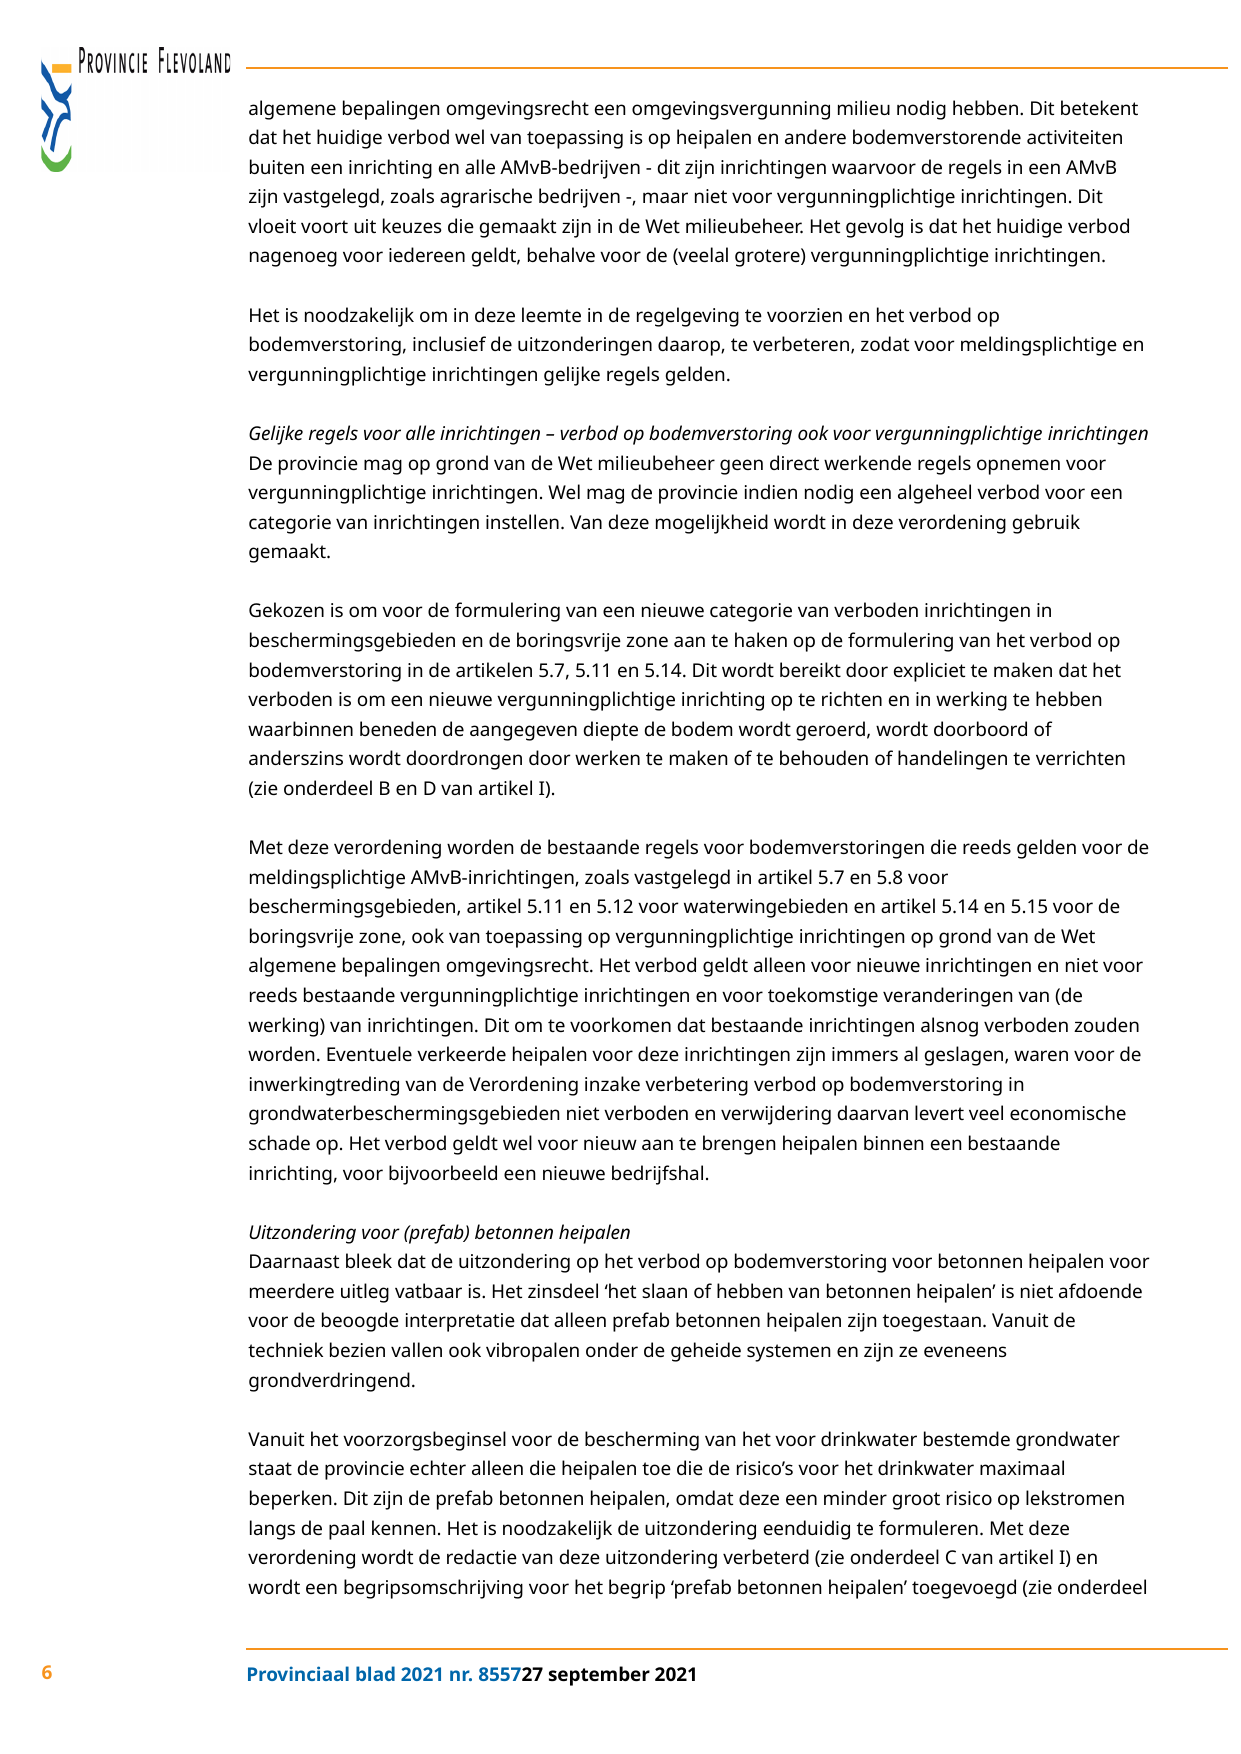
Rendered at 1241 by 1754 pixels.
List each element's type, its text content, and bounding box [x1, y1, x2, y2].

text Vanuit het voorzorgsbeginsel voor de bescherming van het voor drinkwater bestemde grondwater staat de provincie echter alleen die heipalen toe die de risico’s voor het drinkwater maximaal beperken. Dit zijn de prefab betonnen heipalen, omdat deze een minder groot risico op lekstromen langs de paal kennen. Het is noodzakelijk de uitzondering eenduidig te formuleren. Met deze verordening wordt de redactie van deze uitzondering verbeterd (zie onderdeel C van artikel I) en wordt een begripsomschrijving voor het begrip ‘prefab betonnen heipalen’ toegevoegd (zie onderdeel [248, 1426, 1152, 1600]
text Gelijke regels voor alle inrichtingen – verbod op bodemverstoring ook voor vergunningplichtige inrichtingen [248, 420, 1152, 446]
text Daarnaast bleek dat de uitzondering op het verbod op bodemverstoring voor betonnen heipalen voor meerdere uitleg vatbaar is. Het zinsdeel ‘het slaan of hebben van betonnen heipalen’ is niet afdoende voor de beoogde interpretatie dat alleen prefab betonnen heipalen zijn toegestaan. Vanuit de techniek bezien vallen ook vibropalen onder de geheide systemen en zijn ze eveneens grondverdringend. [248, 1248, 1152, 1393]
picture [41, 47, 231, 172]
text Uitzondering voor (prefab) betonnen heipalen [248, 1219, 1152, 1245]
text algemene bepalingen omgevingsrecht een omgevingsvergunning milieu nodig hebben. Dit betekent dat het huidige verbod wel van toepassing is op heipalen en andere bodemverstorende activiteiten buiten een inrichting en alle AMvB-bedrijven - dit zijn inrichtingen waarvoor de regels in een AMvB zijn vastgelegd, zoals agrarische bedrijven -, maar niet voor vergunningplichtige inrichtingen. Dit vloeit voort uit keuzes die gemaakt zijn in de Wet milieubeheer. Het gevolg is dat het huidige verbod nagenoeg voor iedereen geldt, behalve voor de (veelal grotere) vergunningplichtige inrichtingen. [248, 95, 1152, 268]
text Gekozen is om voor de formulering van een nieuwe categorie van verboden inrichtingen in beschermingsgebieden en de boringsvrije zone aan te haken op de formulering van het verbod op bodemverstoring in de artikelen 5.7, 5.11 en 5.14. Dit wordt bereikt door expliciet te maken dat het verboden is om een nieuwe vergunningplichtige inrichting op te richten en in werking te hebben waarbinnen beneden de aangegeven diepte de bodem wordt geroerd, wordt doorboord of anderszins wordt doordrongen door werken te maken of te behouden of handelingen te verrichten (zie onderdeel B en D van artikel I). [248, 598, 1152, 801]
text Met deze verordening worden de bestaande regels voor bodemverstoringen die reeds gelden voor de meldingsplichtige AMvB-inrichtingen, zoals vastgelegd in artikel 5.7 en 5.8 voor beschermingsgebieden, artikel 5.11 en 5.12 voor waterwingebieden en artikel 5.14 en 5.15 voor de boringsvrije zone, ook van toepassing op vergunningplichtige inrichtingen op grond van de Wet algemene bepalingen omgevingsrecht. Het verbod geldt alleen voor nieuwe inrichtingen en niet voor reeds bestaande vergunningplichtige inrichtingen en voor toekomstige veranderingen van (de werking) van inrichtingen. Dit om te voorkomen dat bestaande inrichtingen alsnog verboden zouden worden. Eventuele verkeerde heipalen voor deze inrichtingen zijn immers al geslagen, waren voor de inwerkingtreding van de Verordening inzake verbetering verbod op bodemverstoring in grondwaterbeschermingsgebieden niet verboden en verwijdering daarvan levert veel economische schade op. Het verbod geldt wel voor nieuw aan te brengen heipalen binnen een bestaande inrichting, voor bijvoorbeeld een nieuwe bedrijfshal. [248, 834, 1152, 1186]
text Het is noodzakelijk om in deze leemte in de regelgeving te voorzien en het verbod op bodemverstoring, inclusief de uitzonderingen daarop, te verbeteren, zodat voor meldingsplichtige en vergunningplichtige inrichtingen gelijke regels gelden. [248, 302, 1152, 387]
text De provincie mag op grond van de Wet milieubeheer geen direct werkende regels opnemen voor vergunningplichtige inrichtingen. Wel mag de provincie indien nodig een algeheel verbod voor een categorie van inrichtingen instellen. Van deze mogelijkheid wordt in deze verordening gebruik gemaakt. [248, 450, 1152, 564]
